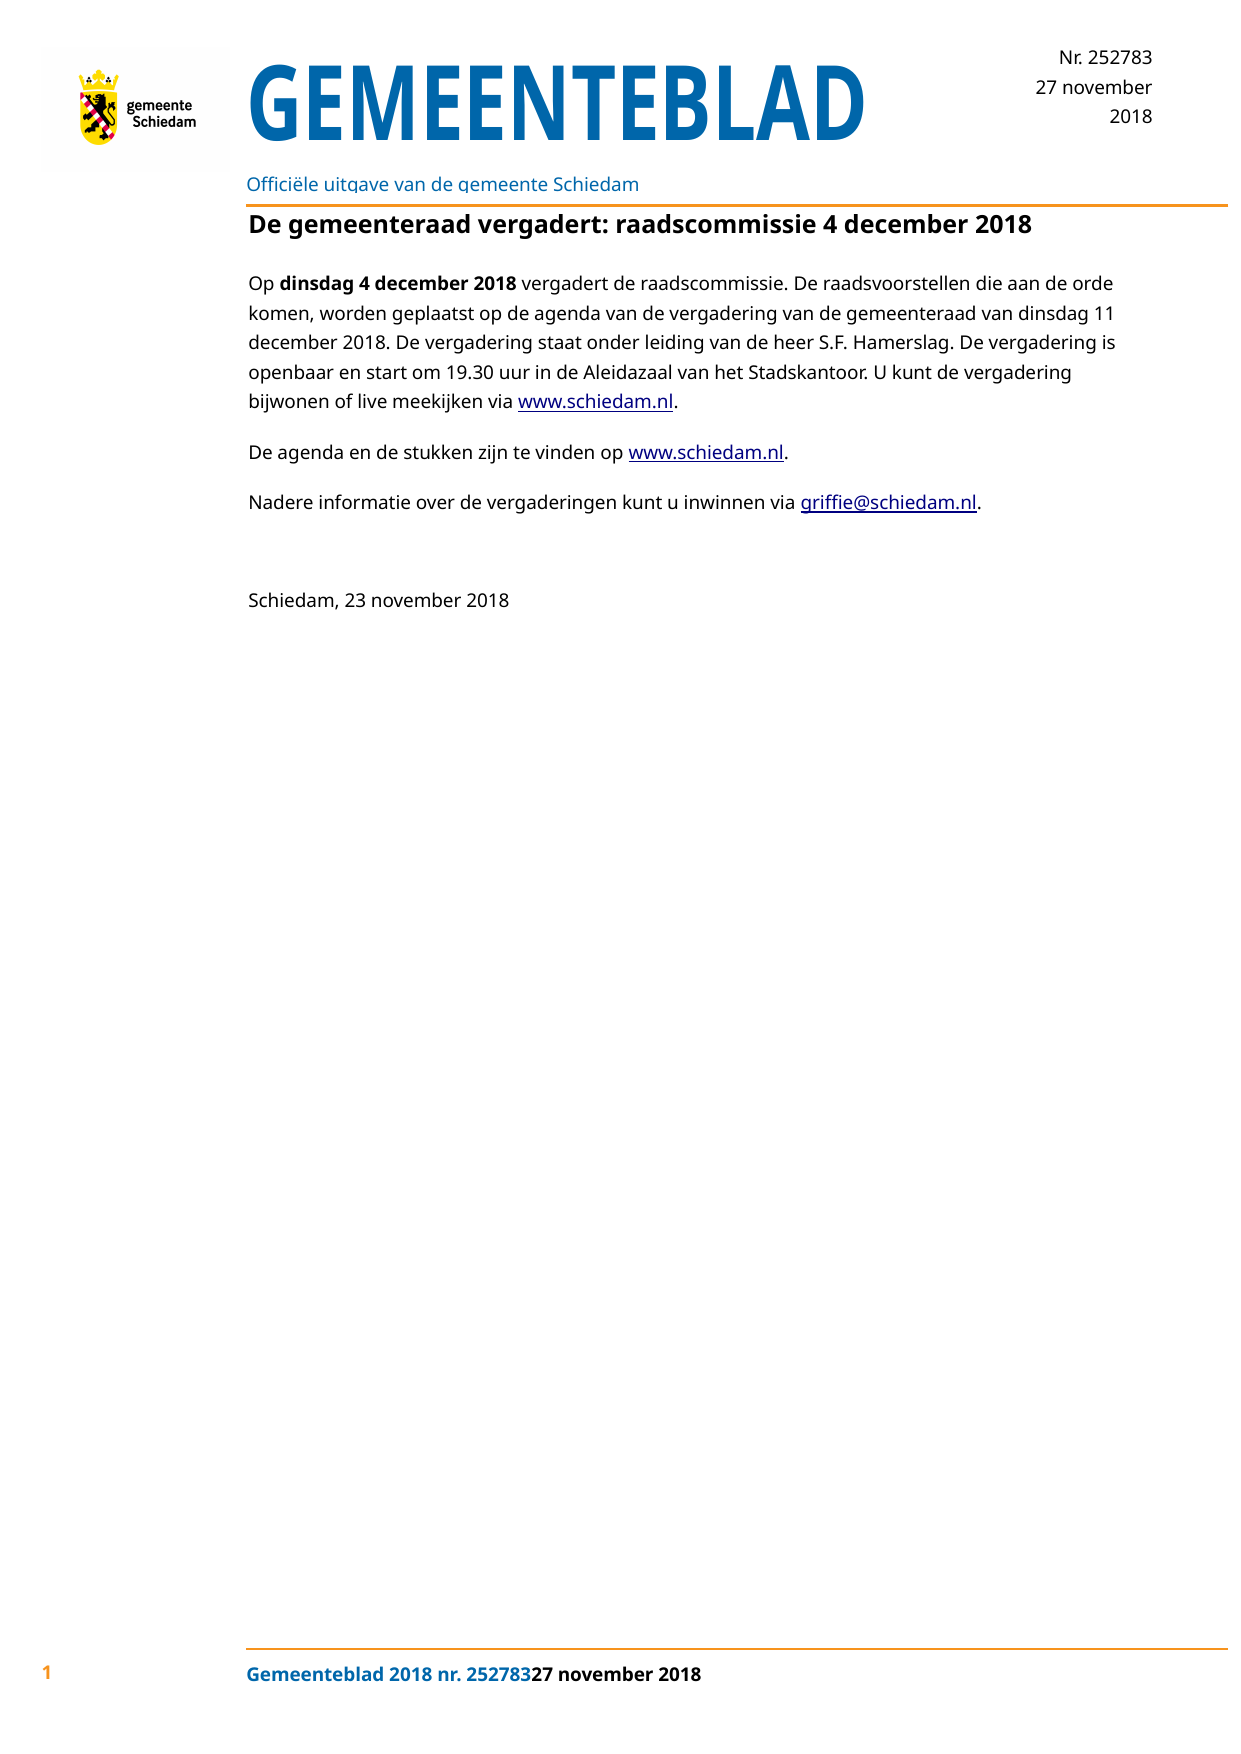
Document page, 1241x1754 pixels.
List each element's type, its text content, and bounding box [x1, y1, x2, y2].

text Op dinsdag 4 december 2018 vergadert de raadscommissie. De raadsvoorstellen die aan de orde komen, worden geplaatst op de agenda van de vergadering van de gemeenteraad van dinsdag 11 december 2018. De vergadering staat onder leiding van de heer S.F. Hamerslag. De vergadering is openbaar en start om 19.30 uur in de Aleidazaal van het Stadskantoor. U kunt de vergadering bijwonen of live meekijken via www.schiedam.nl. [248, 270, 1152, 414]
text De agenda en de stukken zijn te vinden op www.schiedam.nl. [248, 439, 1152, 465]
text Nadere informatie over de vergaderingen kunt u inwinnen via griffie@schiedam.nl. [248, 489, 1152, 515]
picture [41, 47, 231, 172]
text Schiedam, 23 november 2018 [248, 588, 1152, 613]
text De gemeenteraad vergadert: raadscommissie 4 december 2018 [248, 207, 1152, 241]
